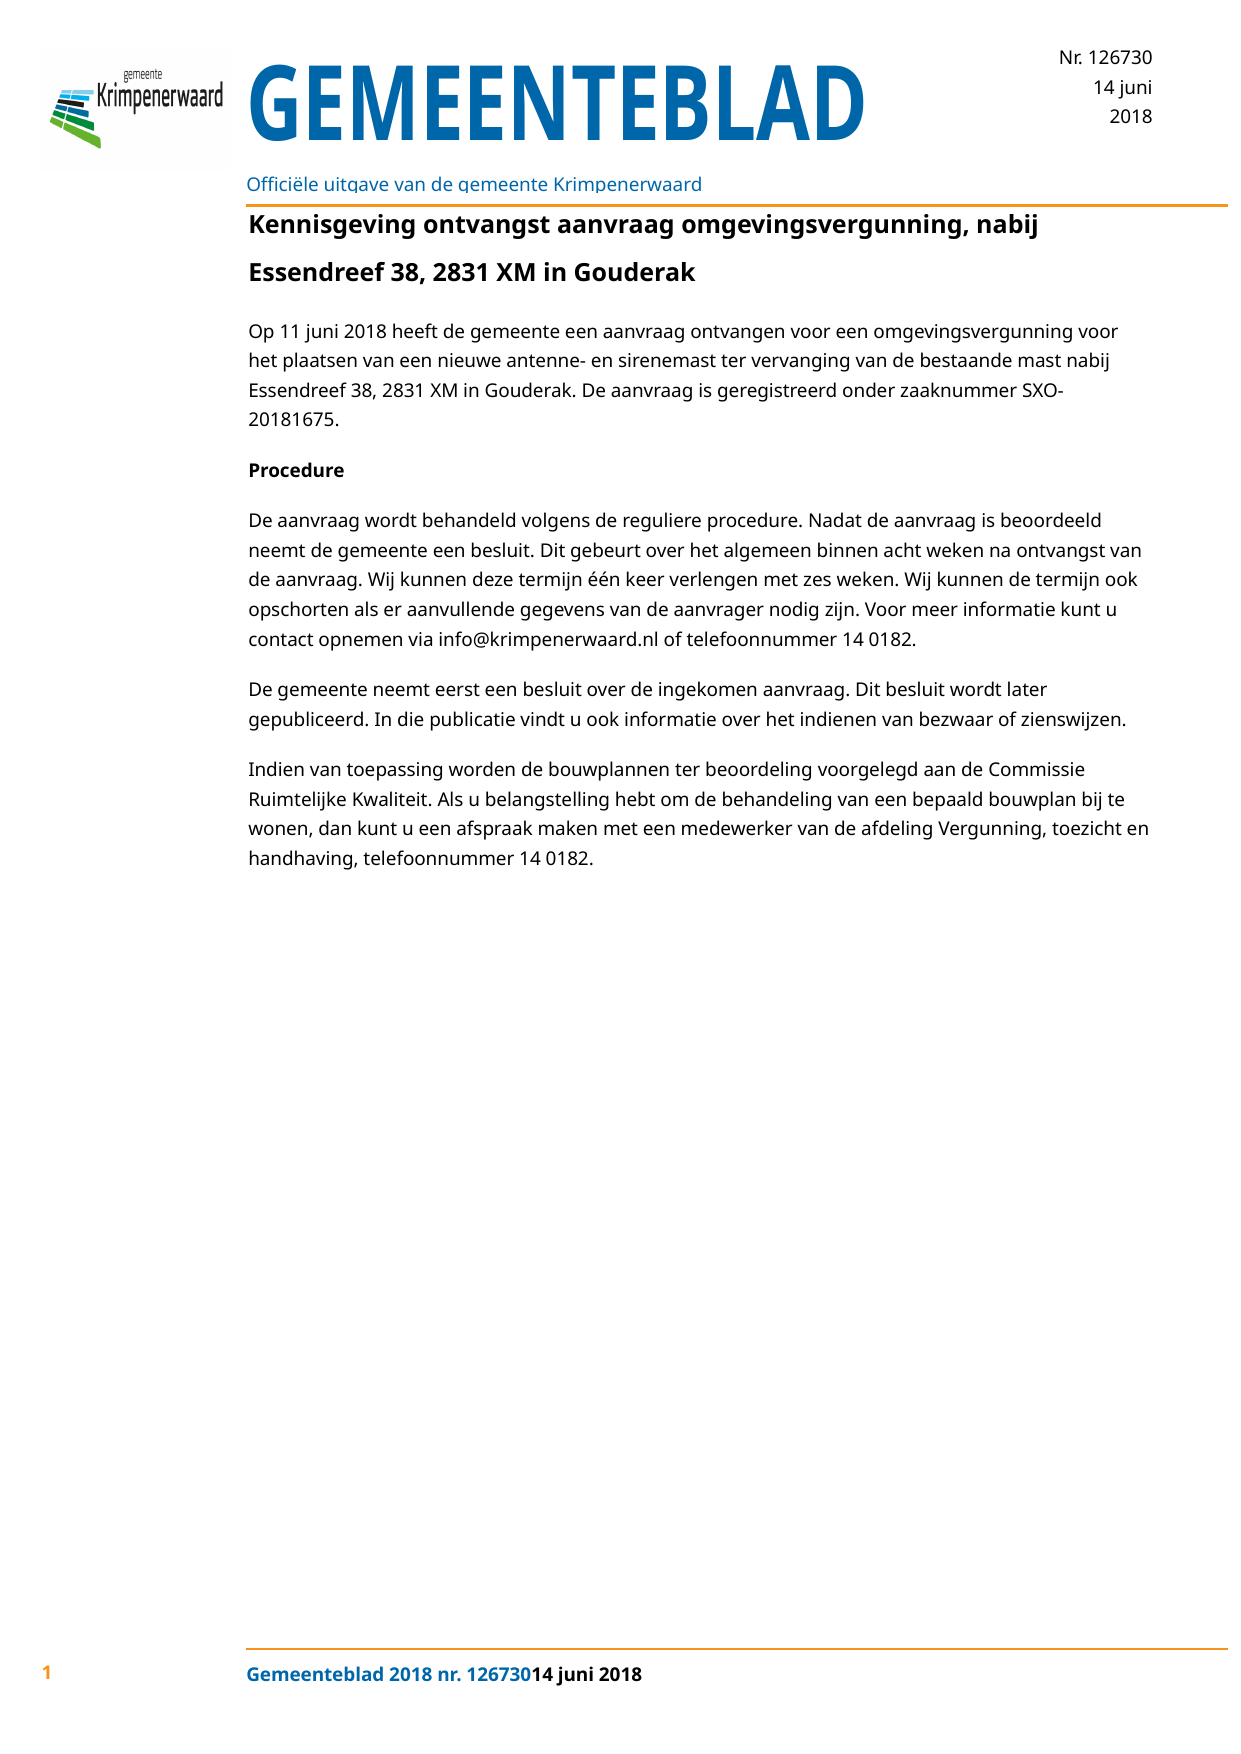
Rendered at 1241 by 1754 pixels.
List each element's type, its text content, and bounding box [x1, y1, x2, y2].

text Kennisgeving ontvangst aanvraag omgevingsvergunning, nabij Essendreef 38, 2831 XM in Gouderak [248, 207, 1152, 288]
text Procedure [248, 457, 1152, 483]
text De aanvraag wordt behandeld volgens de reguliere procedure. Nadat de aanvraag is beoordeeld neemt de gemeente een besluit. Dit gebeurt over het algemeen binnen acht weken na ontvangst van de aanvraag. Wij kunnen deze termijn één keer verlengen met zes weken. Wij kunnen de termijn ook opschorten als er aanvullende gegevens van de aanvrager nodig zijn. Voor meer informatie kunt u contact opnemen via info@krimpenerwaard.nl of telefoonnummer 14 0182. [248, 507, 1152, 652]
text De gemeente neemt eerst een besluit over de ingekomen aanvraag. Dit besluit wordt later gepubliceerd. In die publicatie vindt u ook informatie over het indienen van bezwaar of zienswijzen. [248, 676, 1152, 732]
text Indien van toepassing worden de bouwplannen ter beoordeling voorgelegd aan de Commissie Ruimtelijke Kwaliteit. Als u belangstelling hebt om de behandeling van een bepaald bouwplan bij te wonen, dan kunt u een afspraak maken met een medewerker van de afdeling Vergunning, toezicht en handhaving, telefoonnummer 14 0182. [248, 756, 1152, 871]
text Op 11 juni 2018 heeft de gemeente een aanvraag ontvangen voor een omgevingsvergunning voor het plaatsen van een nieuwe antenne- en sirenemast ter vervanging van de bestaande mast nabij Essendreef 38, 2831 XM in Gouderak. De aanvraag is geregistreerd onder zaaknummer SXO-20181675. [248, 318, 1152, 432]
picture [41, 47, 231, 172]
